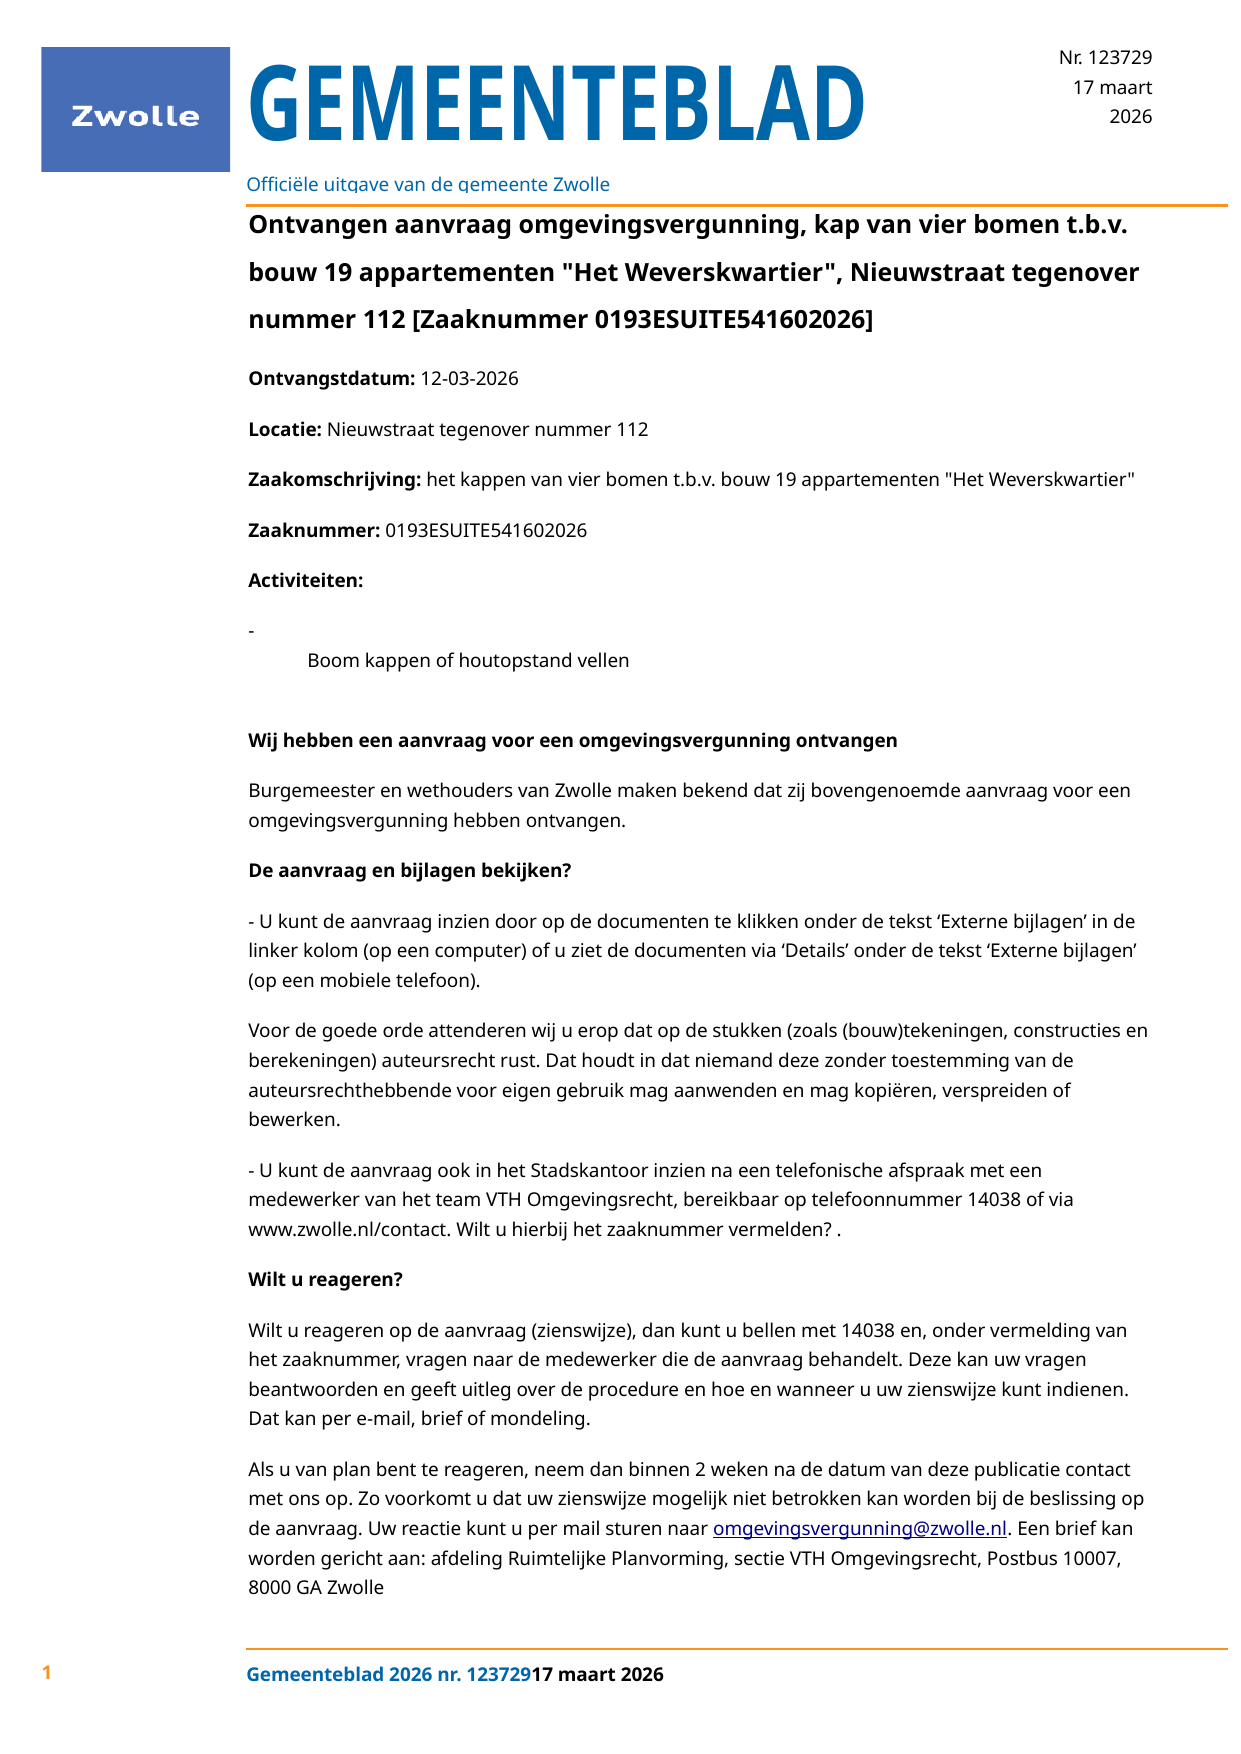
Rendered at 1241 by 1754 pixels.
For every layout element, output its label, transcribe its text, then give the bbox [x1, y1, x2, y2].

text - U kunt de aanvraag inzien door op de documenten te klikken onder de tekst ‘Externe bijlagen’ in de linker kolom (op een computer) of u ziet de documenten via ‘Details’ onder de tekst ‘Externe bijlagen’ (op een mobiele telefoon). [248, 908, 1152, 993]
text Burgemeester en wethouders van Zwolle maken bekend dat zij bovengenoemde aanvraag voor een omgevingsvergunning hebben ontvangen. [248, 778, 1152, 833]
text Wij hebben een aanvraag voor een omgevingsvergunning ontvangen [248, 727, 1152, 753]
text - U kunt de aanvraag ook in het Stadskantoor inzien na een telefonische afspraak met een medewerker van het team VTH Omgevingsrecht, bereikbaar op telefoonnummer 14038 of via www.zwolle.nl/contact. Wilt u hierbij het zaaknummer vermelden? . [248, 1157, 1152, 1242]
text Wilt u reageren op de aanvraag (zienswijze), dan kunt u bellen met 14038 en, onder vermelding van het zaaknummer, vragen naar de medewerker die de aanvraag behandelt. Deze kan uw vragen beantwoorden en geeft uitleg over de procedure en hoe en wanneer u uw zienswijze kunt indienen. Dat kan per e-mail, brief of mondeling. [248, 1317, 1152, 1431]
text Voor de goede orde attenderen wij u erop dat op de stukken (zoals (bouw)tekeningen, constructies en berekeningen) auteursrecht rust. Dat houdt in dat niemand deze zonder toestemming van de auteursrechthebbende voor eigen gebruik mag aanwenden en mag kopiëren, verspreiden of bewerken. [248, 1018, 1152, 1132]
text Als u van plan bent te reageren, neem dan binnen 2 weken na de datum van deze publicatie contact met ons op. Zo voorkomt u dat uw zienswijze mogelijk niet betrokken kan worden bij de beslissing op de aanvraag. Uw reactie kunt u per mail sturen naar omgevingsvergunning@zwolle.nl. Een brief kan worden gericht aan: afdeling Ruimtelijke Planvorming, sectie VTH Omgevingsrecht, Postbus 10007, 8000 GA Zwolle [248, 1456, 1152, 1600]
text Locatie: Nieuwstraat tegenover nummer 112 [248, 416, 1152, 442]
text Activiteiten: [248, 567, 1152, 593]
text Ontvangstdatum: 12-03-2026 [248, 366, 1152, 391]
picture [41, 47, 231, 172]
text Zaaknummer: 0193ESUITE541602026 [248, 517, 1152, 542]
list Boom kappen of houtopstand vellen [248, 647, 1152, 673]
text De aanvraag en bijlagen bekijken? [248, 858, 1152, 883]
text Ontvangen aanvraag omgevingsvergunning, kap van vier bomen t.b.v. bouw 19 appartementen "Het Weverskwartier", Nieuwstraat tegenover nummer 112 [Zaaknummer 0193ESUITE541602026] [248, 207, 1152, 336]
text Wilt u reageren? [248, 1266, 1152, 1292]
text Zaakomschrijving: het kappen van vier bomen t.b.v. bouw 19 appartementen "Het Weverskwartier" [248, 466, 1152, 492]
